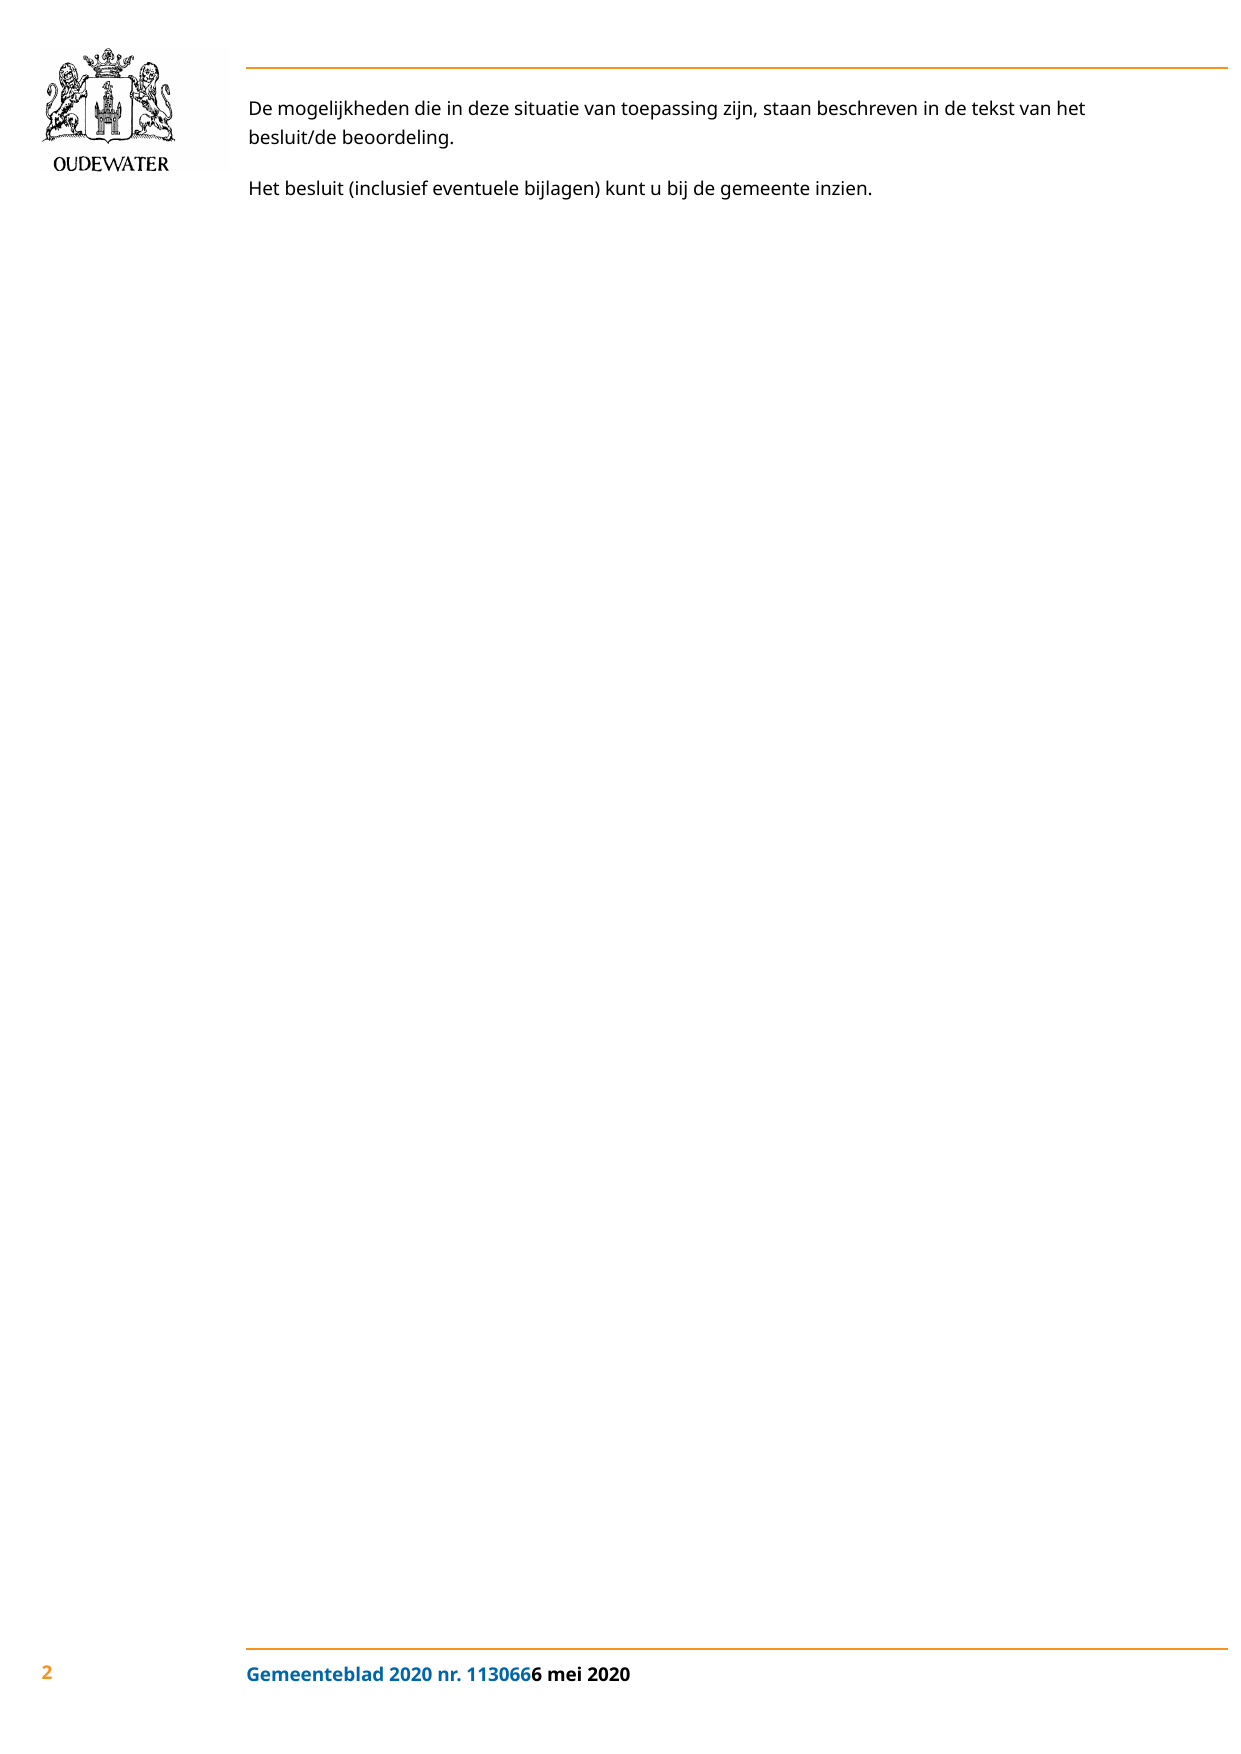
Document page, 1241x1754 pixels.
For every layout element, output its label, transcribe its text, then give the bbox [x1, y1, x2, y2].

text Het besluit (inclusief eventuele bijlagen) kunt u bij de gemeente inzien. [248, 175, 1152, 201]
text De mogelijkheden die in deze situatie van toepassing zijn, staan beschreven in de tekst van het besluit/de beoordeling. [248, 95, 1152, 150]
picture [41, 47, 231, 172]
